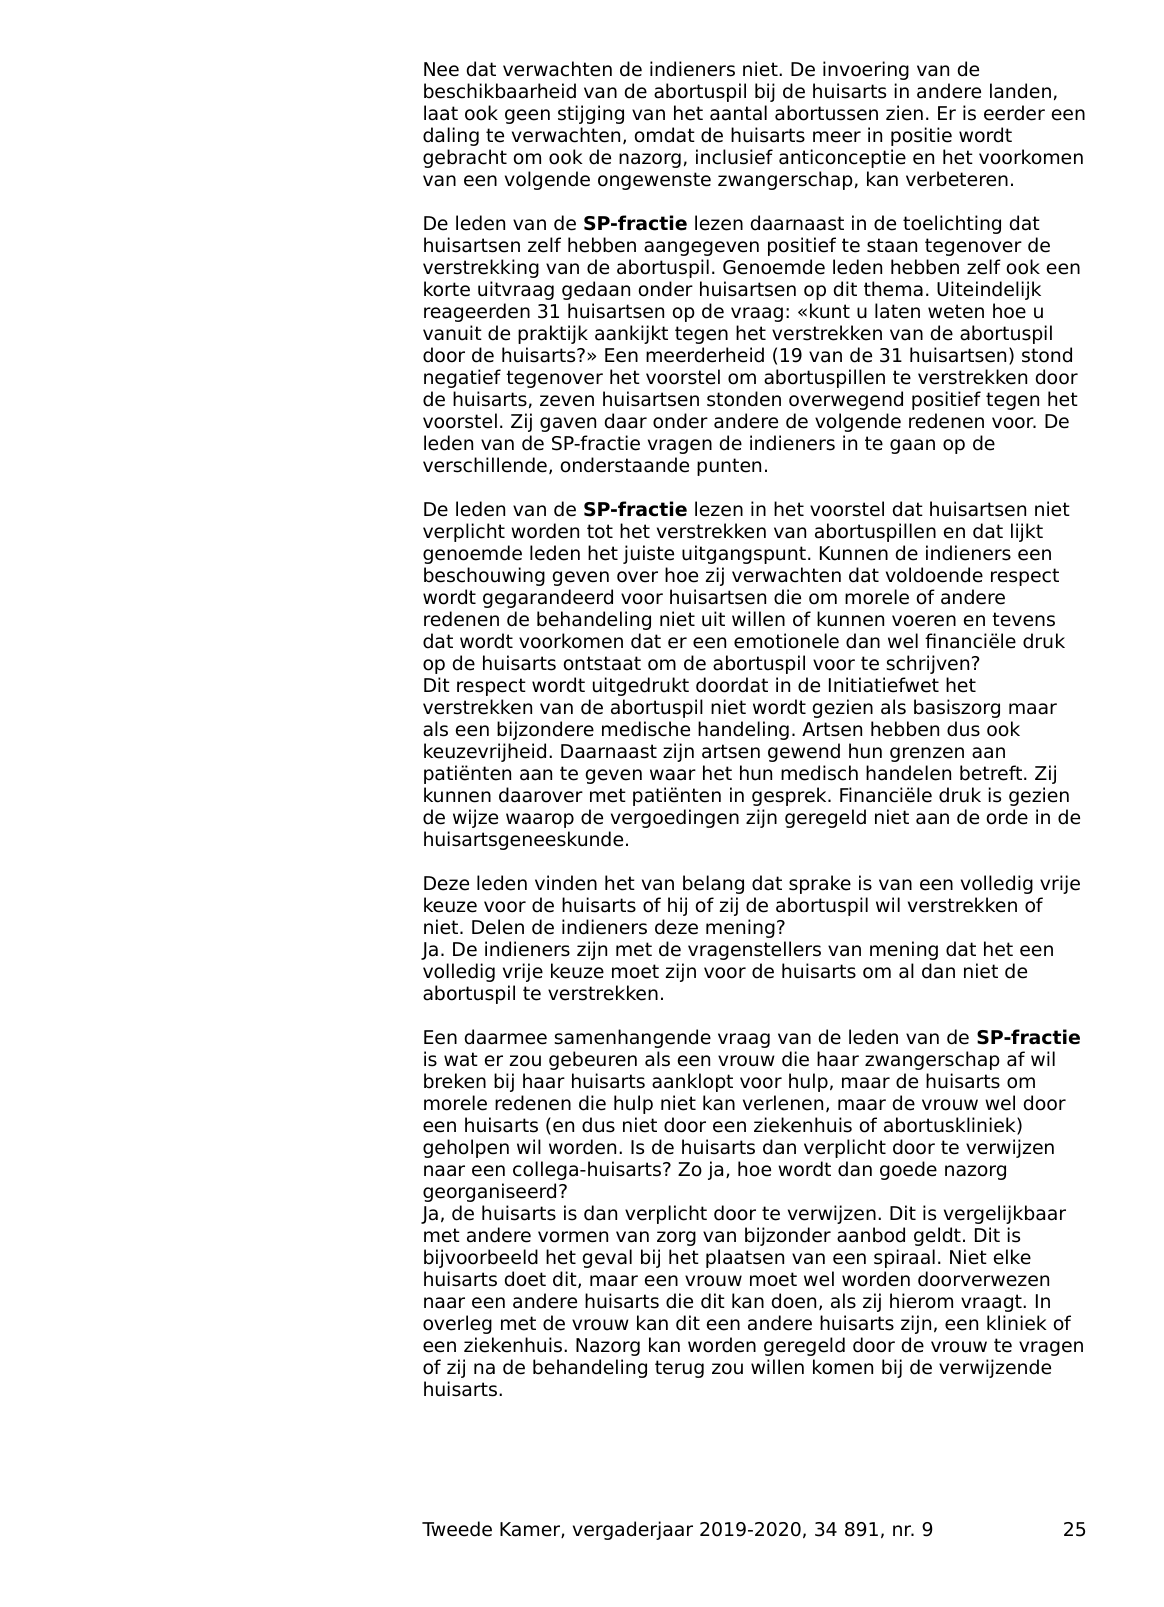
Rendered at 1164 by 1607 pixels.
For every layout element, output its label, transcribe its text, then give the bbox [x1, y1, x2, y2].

text De leden van de SP-fractie lezen in het voorstel dat huisartsen niet verplicht worden tot het verstrekken van abortuspillen en dat lijkt genoemde leden het juiste uitgangspunt. Kunnen de indieners een beschouwing geven over hoe zij verwachten dat voldoende respect wordt gegarandeerd voor huisartsen die om morele of andere redenen de behandeling niet uit willen of kunnen voeren en tevens dat wordt voorkomen dat er een emotionele dan wel financiële druk op de huisarts ontstaat om de abortuspil voor te schrijven? [422, 499, 1087, 675]
text Nee dat verwachten de indieners niet. De invoering van de beschikbaarheid van de abortuspil bij de huisarts in andere landen, laat ook geen stijging van het aantal abortussen zien. Er is eerder een daling te verwachten, omdat de huisarts meer in positie wordt gebracht om ook de nazorg, inclusief anticonceptie en het voorkomen van een volgende ongewenste zwangerschap, kan verbeteren. [422, 59, 1087, 191]
text De leden van de SP-fractie lezen daarnaast in de toelichting dat huisartsen zelf hebben aangegeven positief te staan tegenover de verstrekking van de abortuspil. Genoemde leden hebben zelf ook een korte uitvraag gedaan onder huisartsen op dit thema. Uiteindelijk reageerden 31 huisartsen op de vraag: «kunt u laten weten hoe u vanuit de praktijk aankijkt tegen het verstrekken van de abortuspil door de huisarts?» Een meerderheid (19 van de 31 huisartsen) stond negatief tegenover het voorstel om abortuspillen te verstrekken door de huisarts, zeven huisartsen stonden overwegend positief tegen het voorstel. Zij gaven daar onder andere de volgende redenen voor. De leden van de SP-fractie vragen de indieners in te gaan op de verschillende, onderstaande punten. [422, 213, 1087, 477]
text Ja, de huisarts is dan verplicht door te verwijzen. Dit is vergelijkbaar met andere vormen van zorg van bijzonder aanbod geldt. Dit is bijvoorbeeld het geval bij het plaatsen van een spiraal. Niet elke huisarts doet dit, maar een vrouw moet wel worden doorverwezen naar een andere huisarts die dit kan doen, als zij hierom vraagt. In overleg met de vrouw kan dit een andere huisarts zijn, een kliniek of een ziekenhuis. Nazorg kan worden geregeld door de vrouw te vragen of zij na de behandeling terug zou willen komen bij de verwijzende huisarts. [422, 1203, 1087, 1401]
text Deze leden vinden het van belang dat sprake is van een volledig vrije keuze voor de huisarts of hij of zij de abortuspil wil verstrekken of niet. Delen de indieners deze mening? [422, 873, 1087, 939]
text Een daarmee samenhangende vraag van de leden van de SP-fractie is wat er zou gebeuren als een vrouw die haar zwangerschap af wil breken bij haar huisarts aanklopt voor hulp, maar de huisarts om morele redenen die hulp niet kan verlenen, maar de vrouw wel door een huisarts (en dus niet door een ziekenhuis of abortuskliniek) geholpen wil worden. Is de huisarts dan verplicht door te verwijzen naar een collega-huisarts? Zo ja, hoe wordt dan goede nazorg georganiseerd? [422, 1027, 1087, 1203]
text Dit respect wordt uitgedrukt doordat in de Initiatiefwet het verstrekken van de abortuspil niet wordt gezien als basiszorg maar als een bijzondere medische handeling. Artsen hebben dus ook keuzevrijheid. Daarnaast zijn artsen gewend hun grenzen aan patiënten aan te geven waar het hun medisch handelen betreft. Zij kunnen daarover met patiënten in gesprek. Financiële druk is gezien de wijze waarop de vergoedingen zijn geregeld niet aan de orde in de huisartsgeneeskunde. [422, 675, 1087, 851]
text Ja. De indieners zijn met de vragenstellers van mening dat het een volledig vrije keuze moet zijn voor de huisarts om al dan niet de abortuspil te verstrekken. [422, 939, 1087, 1005]
